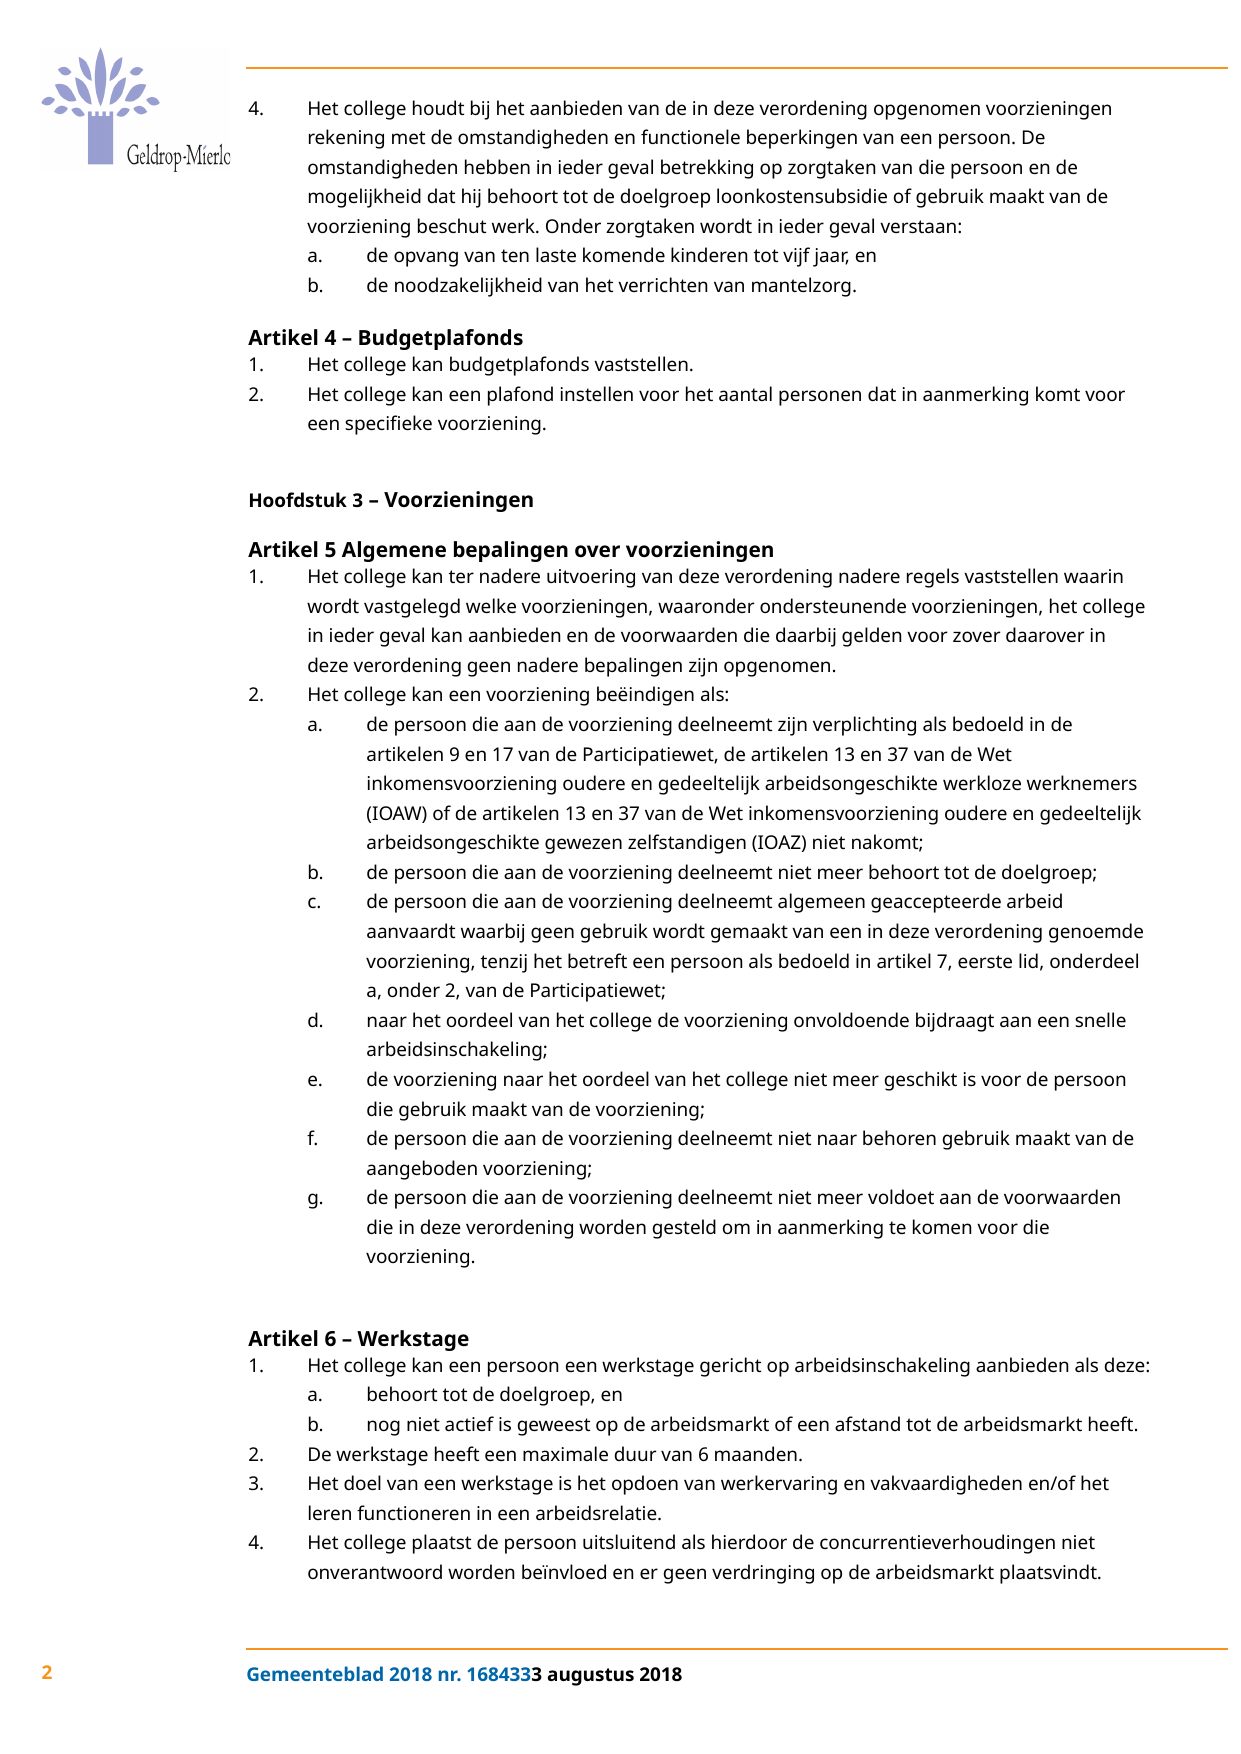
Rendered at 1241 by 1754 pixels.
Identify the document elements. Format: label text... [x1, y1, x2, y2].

list Het college kan een plafond instellen voor het aantal personen dat in aanmerking komt voor een specifieke voorziening. [248, 381, 1152, 436]
text Hoofdstuk 3 – Voorzieningen [248, 486, 1152, 514]
list de persoon die aan de voorziening deelneemt niet meer voldoet aan de voorwaarden die in deze verordening worden gesteld om in aanmerking te komen voor die voorziening. [307, 1184, 1152, 1269]
list De werkstage heeft een maximale duur van 6 maanden. [248, 1441, 1152, 1467]
list Het college kan ter nadere uitvoering van deze verordening nadere regels vaststellen waarin wordt vastgelegd welke voorzieningen, waaronder ondersteunende voorzieningen, het college in ieder geval kan aanbieden en de voorwaarden die daarbij gelden voor zover daarover in deze verordening geen nadere bepalingen zijn opgenomen. [248, 563, 1152, 678]
list de persoon die aan de voorziening deelneemt niet naar behoren gebruik maakt van de aangeboden voorziening; [307, 1125, 1152, 1181]
list Het college plaatst de persoon uitsluitend als hierdoor de concurrentieverhoudingen niet onverantwoord worden beïnvloed en er geen verdringing op de arbeidsmarkt plaatsvindt. [248, 1529, 1152, 1585]
list Het college kan een voorziening beëindigen als: [248, 682, 1152, 707]
picture [41, 47, 231, 172]
list de opvang van ten laste komende kinderen tot vijf jaar, en [307, 243, 1152, 268]
list de voorziening naar het oordeel van het college niet meer geschikt is voor de persoon die gebruik maakt van de voorziening; [307, 1066, 1152, 1121]
list Het doel van een werkstage is het opdoen van werkervaring en vakvaardigheden en/of het leren functioneren in een arbeidsrelatie. [248, 1470, 1152, 1526]
list de noodzakelijkheid van het verrichten van mantelzorg. [307, 272, 1152, 298]
list behoort tot de doelgroep, en [307, 1382, 1152, 1407]
text Artikel 4 – Budgetplafonds [248, 323, 1152, 351]
list Het college kan budgetplafonds vaststellen. [248, 351, 1152, 377]
list Het college houdt bij het aanbieden van de in deze verordening opgenomen voorzieningen rekening met de omstandigheden en functionele beperkingen van een persoon. De omstandigheden hebben in ieder geval betrekking op zorgtaken van die persoon en de mogelijkheid dat hij behoort tot de doelgroep loonkostensubsidie of gebruik maakt van de voorziening beschut werk. Onder zorgtaken wordt in ieder geval verstaan: [248, 95, 1152, 239]
list de persoon die aan de voorziening deelneemt algemeen geaccepteerde arbeid aanvaardt waarbij geen gebruik wordt gemaakt van een in deze verordening genoemde voorziening, tenzij het betreft een persoon als bedoeld in artikel 7, eerste lid, onderdeel a, onder 2, van de Participatiewet; [307, 889, 1152, 1003]
list de persoon die aan de voorziening deelneemt zijn verplichting als bedoeld in de artikelen 9 en 17 van de Participatiewet, de artikelen 13 en 37 van de Wet inkomensvoorziening oudere en gedeeltelijk arbeidsongeschikte werkloze werknemers (IOAW) of de artikelen 13 en 37 van de Wet inkomensvoorziening oudere en gedeeltelijk arbeidsongeschikte gewezen zelfstandigen (IOAZ) niet nakomt; [307, 711, 1152, 855]
text Artikel 6 – Werkstage [248, 1324, 1152, 1352]
list de persoon die aan de voorziening deelneemt niet meer behoort tot de doelgroep; [307, 859, 1152, 885]
list Het college kan een persoon een werkstage gericht op arbeidsinschakeling aanbieden als deze: [248, 1352, 1152, 1378]
text Artikel 5 Algemene bepalingen over voorzieningen [248, 535, 1152, 563]
list nog niet actief is geweest op de arbeidsmarkt of een afstand tot de arbeidsmarkt heeft. [307, 1411, 1152, 1437]
list naar het oordeel van het college de voorziening onvoldoende bijdraagt aan een snelle arbeidsinschakeling; [307, 1007, 1152, 1062]
